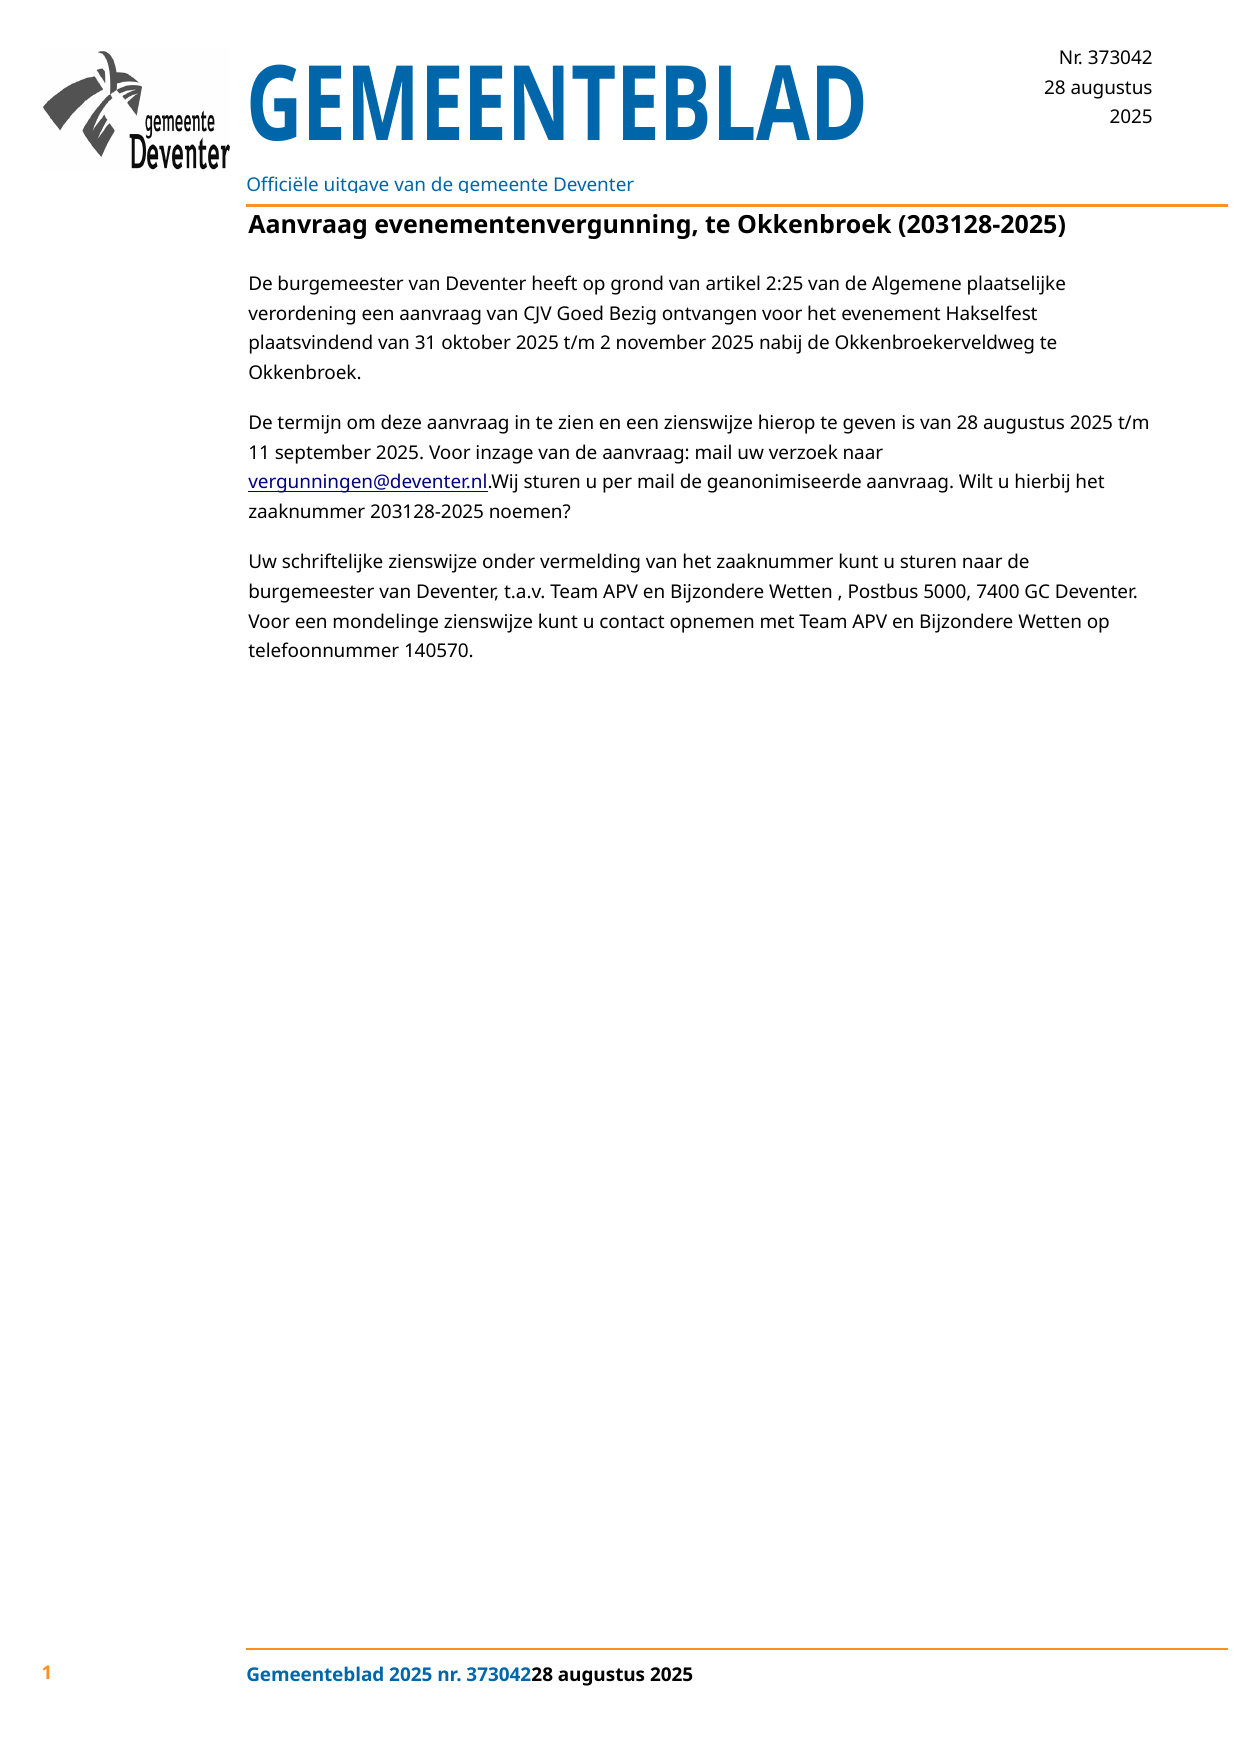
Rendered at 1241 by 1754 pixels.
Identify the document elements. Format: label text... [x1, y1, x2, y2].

text Aanvraag evenementenvergunning, te Okkenbroek (203128-2025) [248, 207, 1152, 241]
text De termijn om deze aanvraag in te zien en een zienswijze hierop te geven is van 28 augustus 2025 t/m 11 september 2025. Voor inzage van de aanvraag: mail uw verzoek naar vergunningen@deventer.nl.Wij sturen u per mail de geanonimiseerde aanvraag. Wilt u hierbij het zaaknummer 203128-2025 noemen? [248, 409, 1152, 524]
picture [41, 47, 231, 172]
text De burgemeester van Deventer heeft op grond van artikel 2:25 van de Algemene plaatselijke verordening een aanvraag van CJV Goed Bezig ontvangen voor het evenement Hakselfest plaatsvindend van 31 oktober 2025 t/m 2 november 2025 nabij de Okkenbroekerveldweg te Okkenbroek. [248, 270, 1152, 385]
text Uw schriftelijke zienswijze onder vermelding van het zaaknummer kunt u sturen naar de burgemeester van Deventer, t.a.v. Team APV en Bijzondere Wetten , Postbus 5000, 7400 GC Deventer. Voor een mondelinge zienswijze kunt u contact opnemen met Team APV en Bijzondere Wetten op telefoonnummer 140570. [248, 549, 1152, 663]
